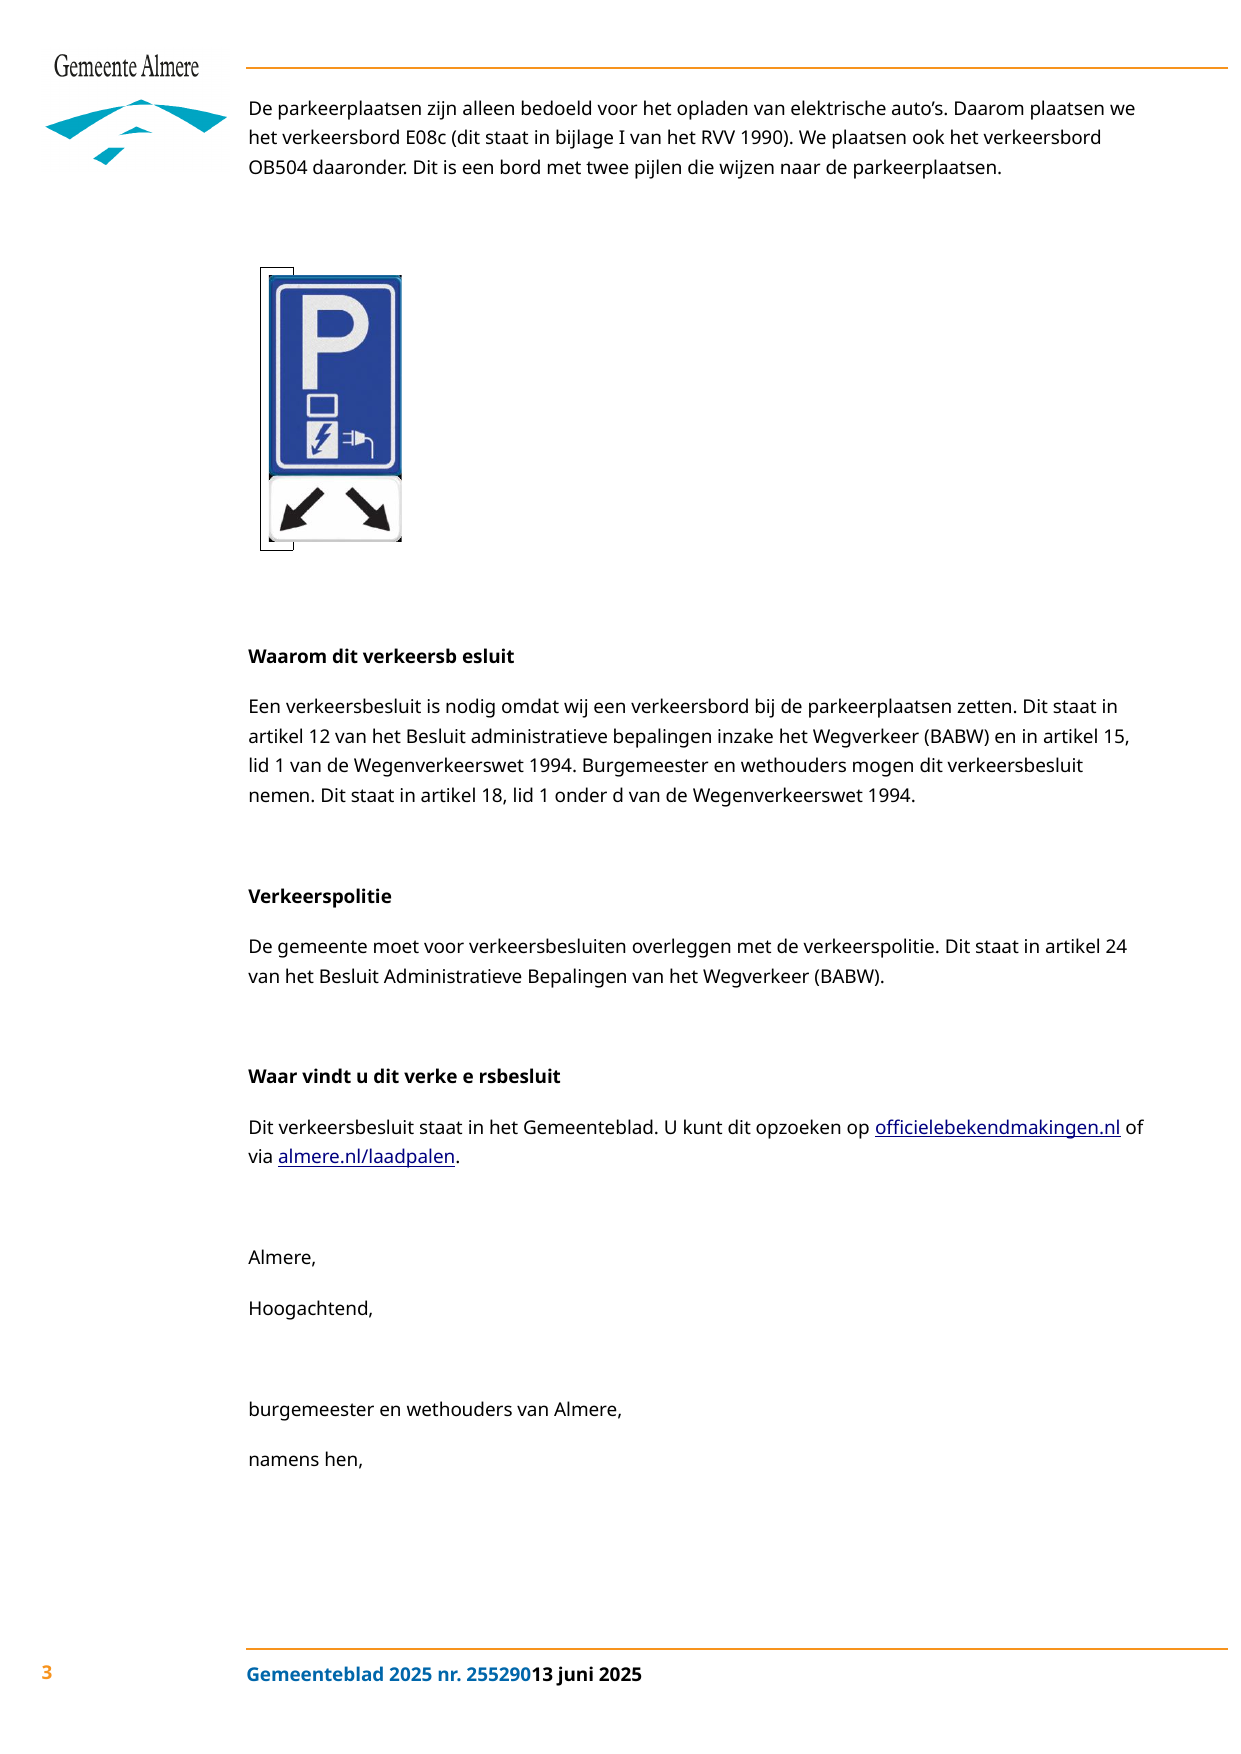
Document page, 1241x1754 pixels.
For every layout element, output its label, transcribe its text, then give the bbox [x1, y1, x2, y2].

text Waarom dit verkeersb esluit [248, 643, 1152, 669]
text Hoogachtend, [248, 1295, 1152, 1321]
text Waar vindt u dit verke e rsbesluit [248, 1064, 1152, 1089]
text De parkeerplaatsen zijn alleen bedoeld voor het opladen van elektrische auto’s. Daarom plaatsen we het verkeersbord E08c (dit staat in bijlage I van het RVV 1990). We plaatsen ook het verkeersbord OB504 daaronder. Dit is een bord met twee pijlen die wijzen naar de parkeerplaatsen. [248, 95, 1152, 180]
picture [41, 47, 231, 172]
text Verkeerspolitie [248, 883, 1152, 909]
text burgemeester en wethouders van Almere, [248, 1396, 1152, 1422]
text Almere, [248, 1244, 1152, 1270]
text De gemeente moet voor verkeersbesluiten overleggen met de verkeerspolitie. Dit staat in artikel 24 van het Besluit Administratieve Bepalingen van het Wegverkeer (BABW). [248, 933, 1152, 989]
picture [268, 275, 402, 542]
text namens hen, [248, 1446, 1152, 1472]
text Dit verkeersbesluit staat in het Gemeenteblad. U kunt dit opzoeken op officielebekendmakingen.nl of via almere.nl/laadpalen. [248, 1114, 1152, 1169]
text Een verkeersbesluit is nodig omdat wij een verkeersbord bij de parkeerplaatsen zetten. Dit staat in artikel 12 van het Besluit administratieve bepalingen inzake het Wegverkeer (BABW) en in artikel 15, lid 1 van de Wegenverkeerswet 1994. Burgemeester en wethouders mogen dit verkeersbesluit nemen. Dit staat in artikel 18, lid 1 onder d van de Wegenverkeerswet 1994. [248, 693, 1152, 808]
